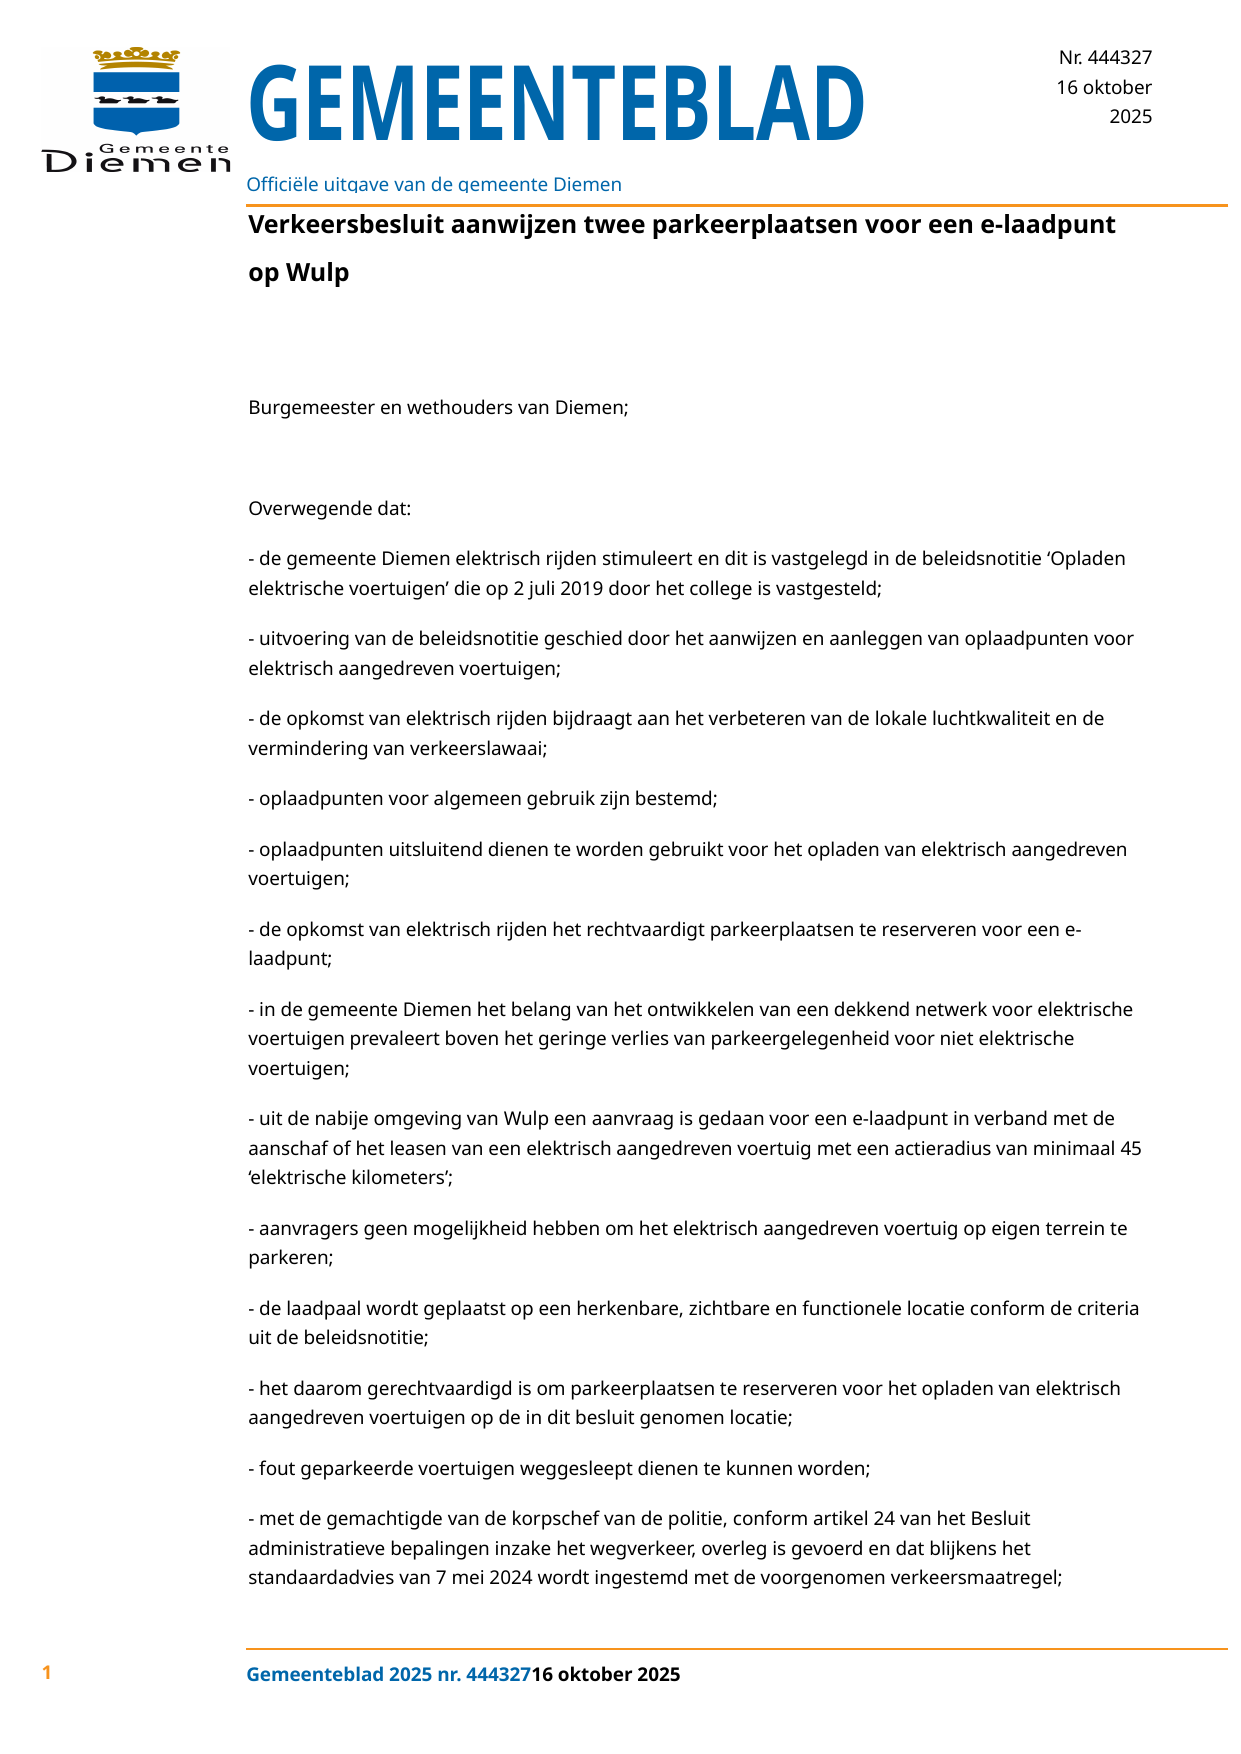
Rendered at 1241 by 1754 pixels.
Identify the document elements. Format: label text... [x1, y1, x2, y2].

text Overwegende dat: [248, 495, 1152, 521]
text - in de gemeente Diemen het belang van het ontwikkelen van een dekkend netwerk voor elektrische voertuigen prevaleert boven het geringe verlies van parkeergelegenheid voor niet elektrische voertuigen; [248, 996, 1152, 1081]
text - de opkomst van elektrisch rijden bijdraagt aan het verbeteren van de lokale luchtkwaliteit en de vermindering van verkeerslawaai; [248, 705, 1152, 761]
text Verkeersbesluit aanwijzen twee parkeerplaatsen voor een e-laadpunt op Wulp [248, 207, 1152, 288]
text - oplaadpunten uitsluitend dienen te worden gebruikt voor het opladen van elektrisch aangedreven voertuigen; [248, 836, 1152, 891]
text - uit de nabije omgeving van Wulp een aanvraag is gedaan voor een e-laadpunt in verband met de aanschaf of het leasen van een elektrisch aangedreven voertuig met een actieradius van minimaal 45 ‘elektrische kilometers’; [248, 1105, 1152, 1190]
text - de gemeente Diemen elektrisch rijden stimuleert en dit is vastgelegd in de beleidsnotitie ‘Opladen elektrische voertuigen’ die op 2 juli 2019 door het college is vastgesteld; [248, 545, 1152, 601]
text - het daarom gerechtvaardigd is om parkeerplaatsen te reserveren voor het opladen van elektrisch aangedreven voertuigen op de in dit besluit genomen locatie; [248, 1375, 1152, 1430]
text - aanvragers geen mogelijkheid hebben om het elektrisch aangedreven voertuig op eigen terrein te parkeren; [248, 1215, 1152, 1270]
text - uitvoering van de beleidsnotitie geschied door het aanwijzen en aanleggen van oplaadpunten voor elektrisch aangedreven voertuigen; [248, 625, 1152, 681]
text - oplaadpunten voor algemeen gebruik zijn bestemd; [248, 785, 1152, 811]
text - de laadpaal wordt geplaatst op een herkenbare, zichtbare en functionele locatie conform de criteria uit de beleidsnotitie; [248, 1295, 1152, 1350]
picture [41, 47, 231, 172]
text - de opkomst van elektrisch rijden het rechtvaardigt parkeerplaatsen te reserveren voor een e-laadpunt; [248, 916, 1152, 971]
text - fout geparkeerde voertuigen weggesleept dienen te kunnen worden; [248, 1455, 1152, 1481]
text Burgemeester en wethouders van Diemen; [248, 394, 1152, 420]
text - met de gemachtigde van de korpschef van de politie, conform artikel 24 van het Besluit administratieve bepalingen inzake het wegverkeer, overleg is gevoerd en dat blijkens het standaardadvies van 7 mei 2024 wordt ingestemd met de voorgenomen verkeersmaatregel; [248, 1505, 1152, 1590]
